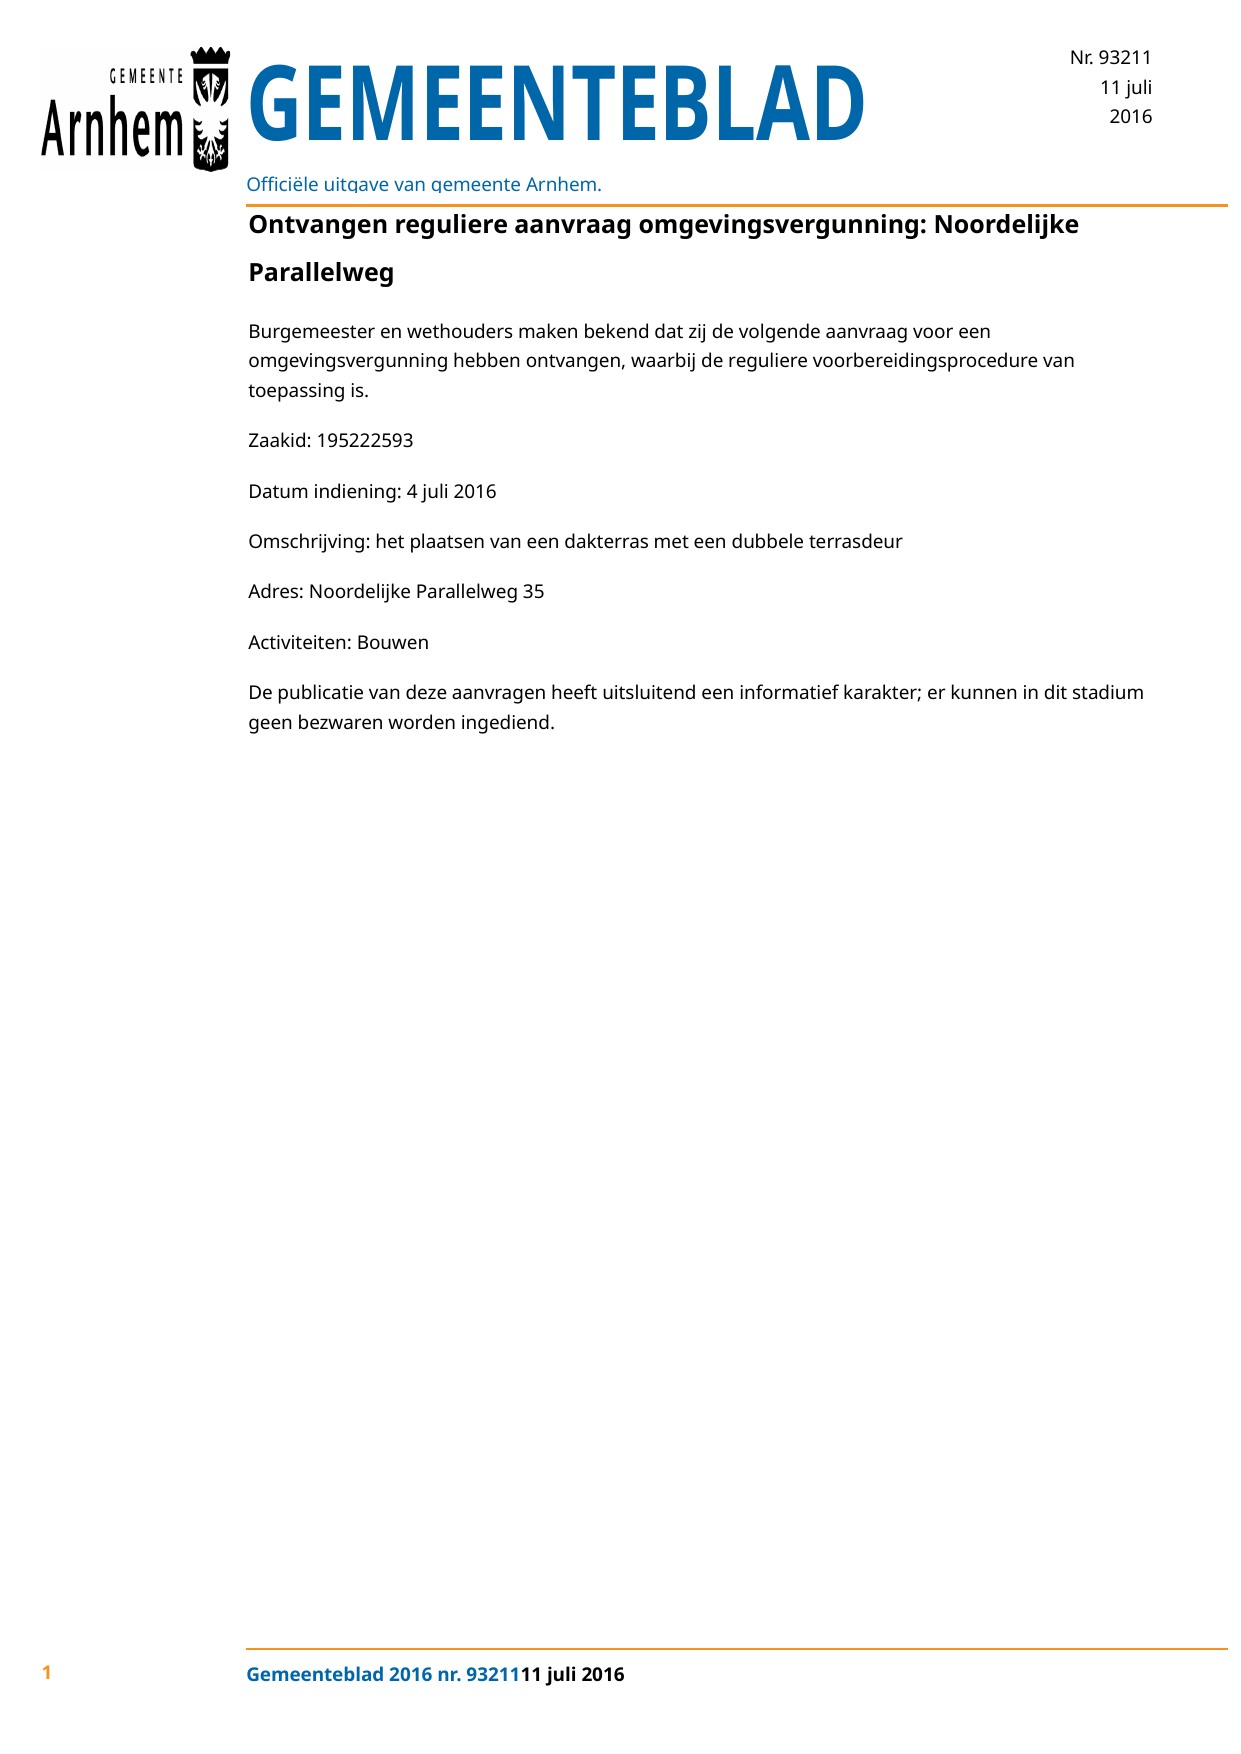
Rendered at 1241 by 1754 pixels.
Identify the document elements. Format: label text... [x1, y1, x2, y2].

text Adres: Noordelijke Parallelweg 35 [248, 579, 1152, 604]
text Burgemeester en wethouders maken bekend dat zij de volgende aanvraag voor een omgevingsvergunning hebben ontvangen, waarbij de reguliere voorbereidingsprocedure van toepassing is. [248, 318, 1152, 403]
text Omschrijving: het plaatsen van een dakterras met een dubbele terrasdeur [248, 528, 1152, 554]
text Activiteiten: Bouwen [248, 629, 1152, 655]
picture [41, 47, 231, 172]
text Ontvangen reguliere aanvraag omgevingsvergunning: Noordelijke Parallelweg [248, 207, 1152, 288]
text De publicatie van deze aanvragen heeft uitsluitend een informatief karakter; er kunnen in dit stadium geen bezwaren worden ingediend. [248, 679, 1152, 735]
text Zaakid: 195222593 [248, 427, 1152, 453]
text Datum indiening: 4 juli 2016 [248, 478, 1152, 504]
